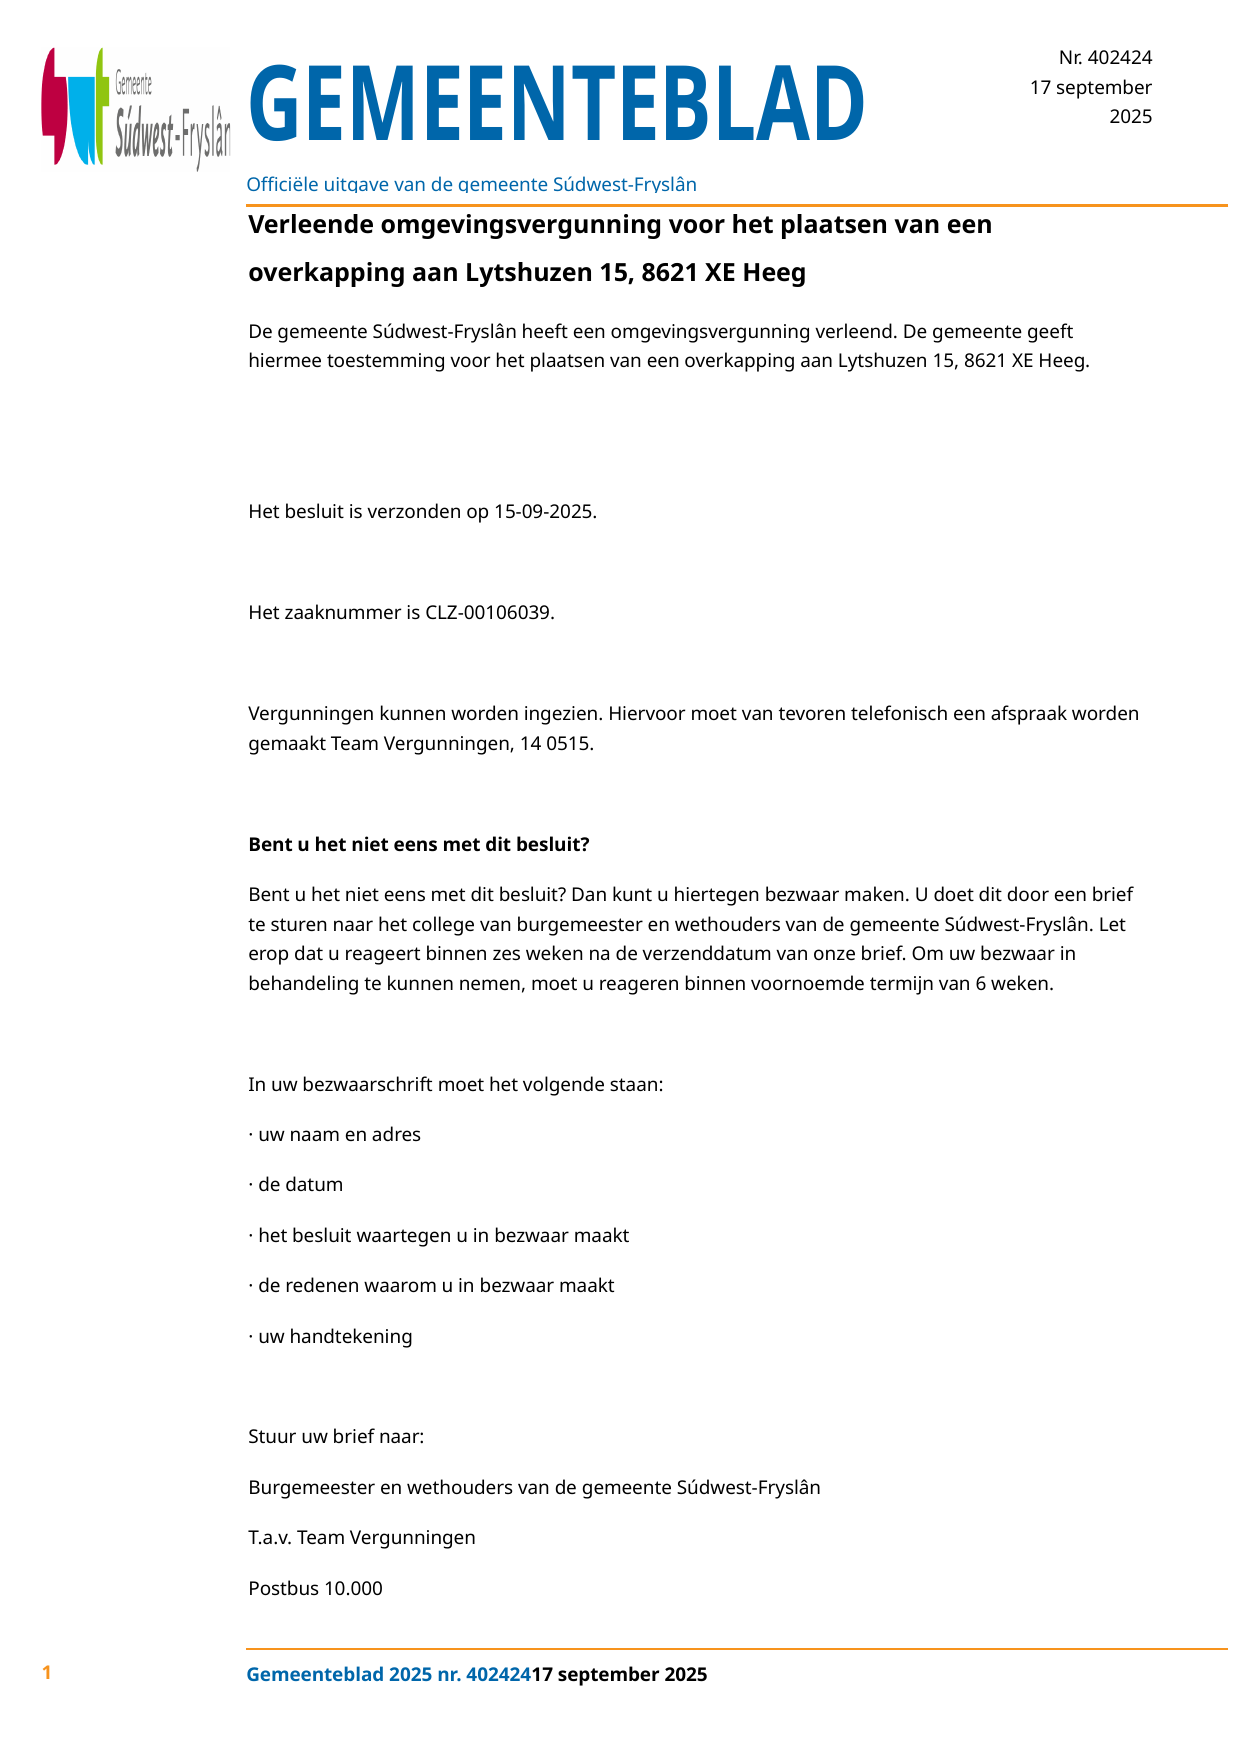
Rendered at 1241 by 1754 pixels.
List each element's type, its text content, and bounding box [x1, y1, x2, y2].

text Stuur uw brief naar: [248, 1424, 1152, 1449]
text Verleende omgevingsvergunning voor het plaatsen van een overkapping aan Lytshuzen 15, 8621 XE Heeg [248, 207, 1152, 288]
text Bent u het niet eens met dit besluit? [248, 831, 1152, 857]
text Postbus 10.000 [248, 1575, 1152, 1601]
text In uw bezwaarschrift moet het volgende staan: [248, 1071, 1152, 1097]
text · het besluit waartegen u in bezwaar maakt [248, 1222, 1152, 1248]
text · uw naam en adres [248, 1121, 1152, 1147]
text Bent u het niet eens met dit besluit? Dan kunt u hiertegen bezwaar maken. U doet dit door een brief te sturen naar het college van burgemeester en wethouders van de gemeente Súdwest-Fryslân. Let erop dat u reageert binnen zes weken na de verzenddatum van onze brief. Om uw bezwaar in behandeling te kunnen nemen, moet u reageren binnen voornoemde termijn van 6 weken. [248, 881, 1152, 996]
text · de redenen waarom u in bezwaar maakt [248, 1272, 1152, 1298]
text · uw handtekening [248, 1323, 1152, 1349]
text · de datum [248, 1172, 1152, 1197]
text De gemeente Súdwest-Fryslân heeft een omgevingsvergunning verleend. De gemeente geeft hiermee toestemming voor het plaatsen van een overkapping aan Lytshuzen 15, 8621 XE Heeg. [248, 318, 1152, 373]
text Burgemeester en wethouders van de gemeente Súdwest-Fryslân [248, 1474, 1152, 1500]
text Het zaaknummer is CLZ-00106039. [248, 599, 1152, 625]
text Vergunningen kunnen worden ingezien. Hiervoor moet van tevoren telefonisch een afspraak worden gemaakt Team Vergunningen, 14 0515. [248, 700, 1152, 756]
picture [41, 47, 231, 172]
text T.a.v. Team Vergunningen [248, 1524, 1152, 1550]
text Het besluit is verzonden op 15-09-2025. [248, 499, 1152, 524]
